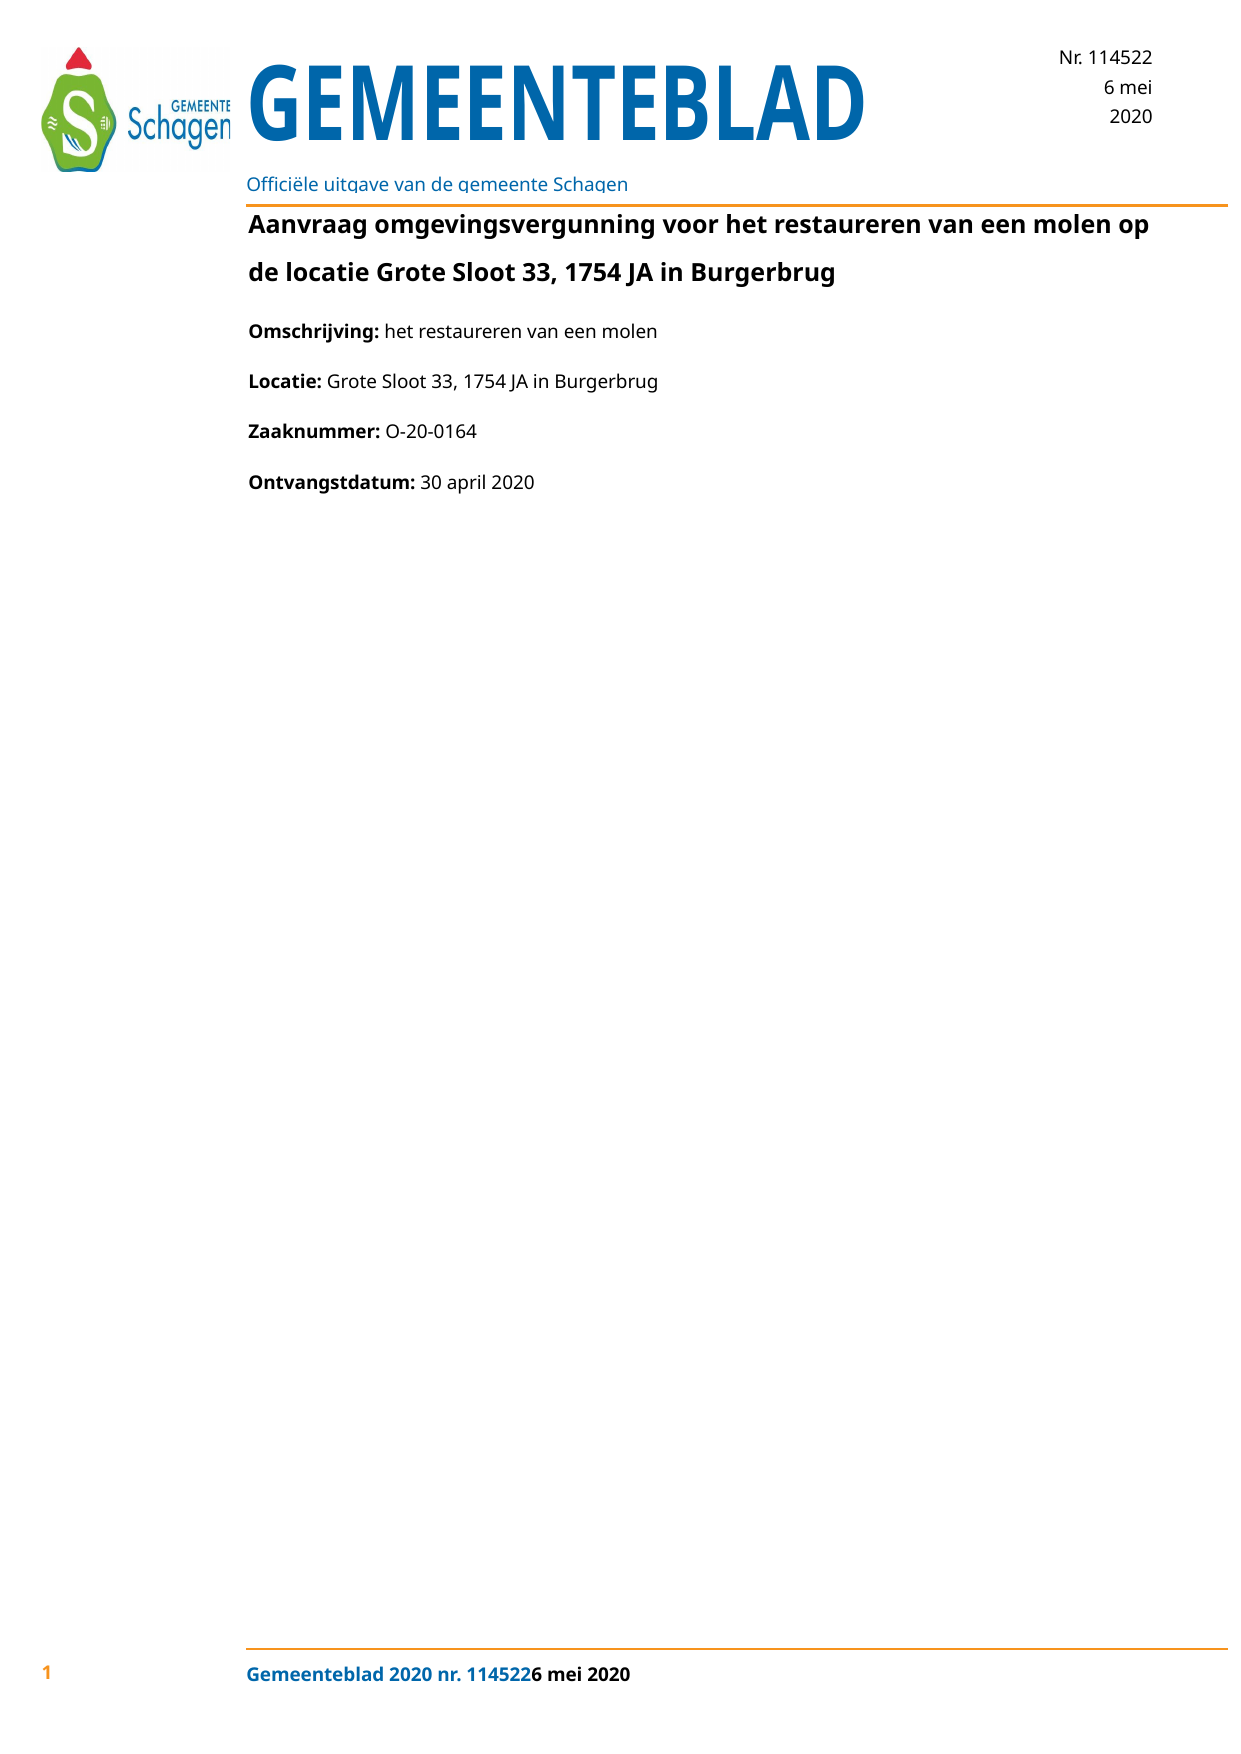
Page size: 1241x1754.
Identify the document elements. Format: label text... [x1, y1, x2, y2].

text Locatie: Grote Sloot 33, 1754 JA in Burgerbrug [248, 368, 1152, 394]
text Aanvraag omgevingsvergunning voor het restaureren van een molen op de locatie Grote Sloot 33, 1754 JA in Burgerbrug [248, 207, 1152, 288]
picture [41, 47, 231, 172]
text Zaaknummer: O-20-0164 [248, 419, 1152, 444]
text Ontvangstdatum: 30 april 2020 [248, 469, 1152, 495]
text Omschrijving: het restaureren van een molen [248, 318, 1152, 344]
